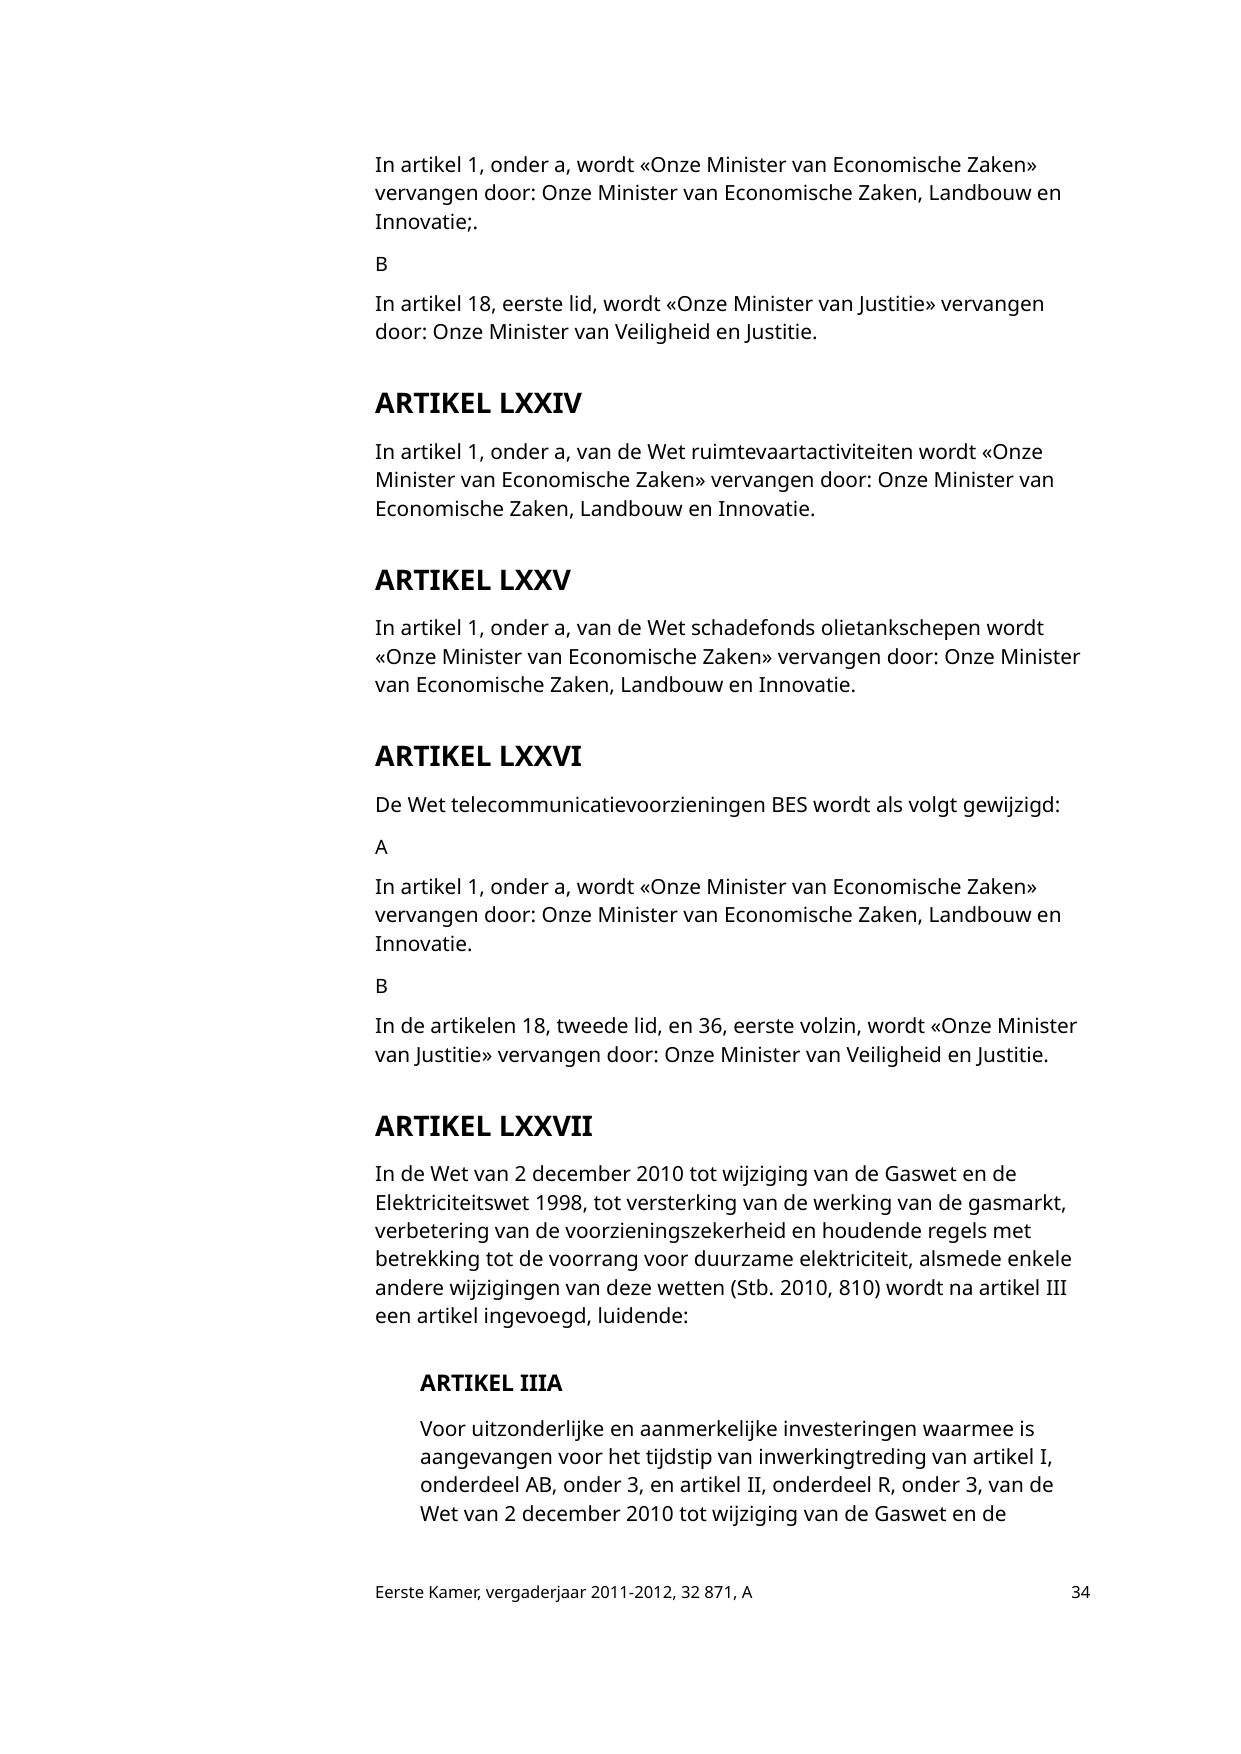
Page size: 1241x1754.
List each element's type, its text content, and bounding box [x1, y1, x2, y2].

text B [375, 250, 1090, 277]
text In artikel 1, onder a, van de Wet ruimtevaartactiviteiten wordt «Onze Minister van Economische Zaken» vervangen door: Onze Minister van Economische Zaken, Landbouw en Innovatie. [375, 437, 1090, 522]
text B [375, 972, 1090, 999]
text In artikel 1, onder a, wordt «Onze Minister van Economische Zaken» vervangen door: Onze Minister van Economische Zaken, Landbouw en Innovatie. [375, 872, 1090, 957]
text De Wet telecommunicatievoorzieningen BES wordt als volgt gewijzigd: [375, 790, 1090, 818]
text In artikel 18, eerste lid, wordt «Onze Minister van Justitie» vervangen door: Onze Minister van Veiligheid en Justitie. [375, 289, 1090, 346]
text A [375, 833, 1090, 860]
subtitle ARTIKEL IIIA [420, 1367, 1090, 1399]
subtitle ARTIKEL LXXVI [375, 736, 1090, 775]
text In de artikelen 18, tweede lid, en 36, eerste volzin, wordt «Onze Minister van Justitie» vervangen door: Onze Minister van Veiligheid en Justitie. [375, 1011, 1090, 1068]
text In de Wet van 2 december 2010 tot wijziging van de Gaswet en de Elektriciteitswet 1998, tot versterking van de werking van de gasmarkt, verbetering van de voorzieningszekerheid en houdende regels met betrekking tot de voorrang voor duurzame elektriciteit, alsmede enkele andere wijzigingen van deze wetten (Stb. 2010, 810) wordt na artikel III een artikel ingevoegd, luidende: [375, 1159, 1090, 1330]
text Voor uitzonderlijke en aanmerkelijke investeringen waarmee is aangevangen voor het tijdstip van inwerkingtreding van artikel I, onderdeel AB, onder 3, en artikel II, onderdeel R, onder 3, van de Wet van 2 december 2010 tot wijziging van de Gaswet en de [420, 1414, 1090, 1527]
text In artikel 1, onder a, van de Wet schadefonds olietankschepen wordt «Onze Minister van Economische Zaken» vervangen door: Onze Minister van Economische Zaken, Landbouw en Innovatie. [375, 613, 1090, 699]
subtitle ARTIKEL LXXVII [375, 1106, 1090, 1144]
subtitle ARTIKEL LXXV [375, 560, 1090, 598]
subtitle ARTIKEL LXXIV [375, 383, 1090, 422]
text In artikel 1, onder a, wordt «Onze Minister van Economische Zaken» vervangen door: Onze Minister van Economische Zaken, Landbouw en Innovatie;. [375, 150, 1090, 235]
